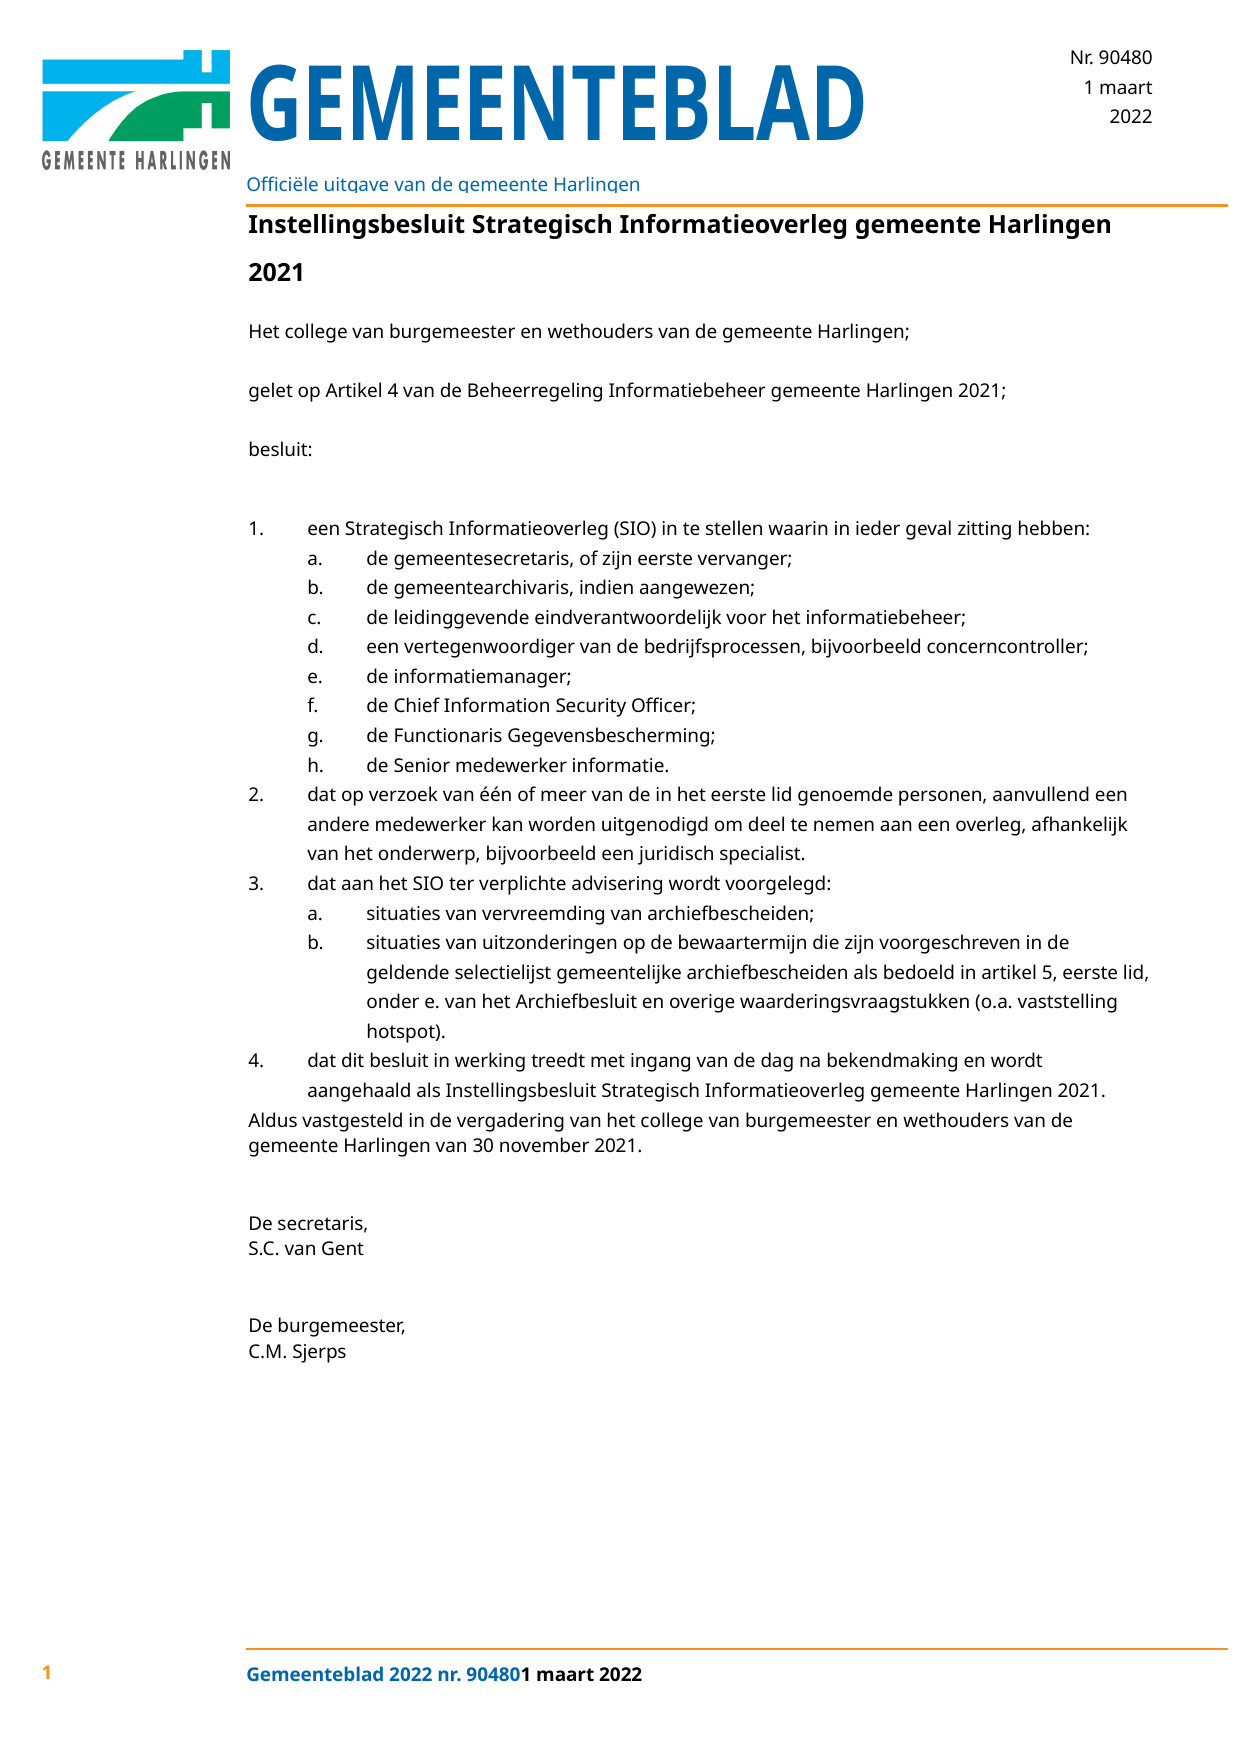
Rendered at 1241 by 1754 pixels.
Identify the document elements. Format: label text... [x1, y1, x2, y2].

text C.M. Sjerps [248, 1338, 1152, 1364]
list dat op verzoek van één of meer van de in het eerste lid genoemde personen, aanvullend een andere medewerker kan worden uitgenodigd om deel te nemen aan een overleg, afhankelijk van het onderwerp, bijvoorbeeld een juridisch specialist. [248, 781, 1152, 866]
list situaties van vervreemding van archiefbescheiden; [307, 900, 1152, 925]
list de leidinggevende eindverantwoordelijk voor het informatiebeheer; [307, 604, 1152, 629]
text besluit: [248, 436, 1152, 462]
list situaties van uitzonderingen op de bewaartermijn die zijn voorgeschreven in de geldende selectielijst gemeentelijke archiefbescheiden als bedoeld in artikel 5, eerste lid, onder e. van het Archiefbesluit en overige waarderingsvraagstukken (o.a. vaststelling hotspot). [307, 929, 1152, 1044]
text De burgemeester, [248, 1313, 1152, 1338]
list een Strategisch Informatieoverleg (SIO) in te stellen waarin in ieder geval zitting hebben: [248, 515, 1152, 541]
text S.C. van Gent [248, 1235, 1152, 1261]
list dat dit besluit in werking treedt met ingang van de dag na bekendmaking en wordt aangehaald als Instellingsbesluit Strategisch Informatieoverleg gemeente Harlingen 2021. [248, 1048, 1152, 1103]
text De secretaris, [248, 1210, 1152, 1235]
text gelet op Artikel 4 van de Beheerregeling Informatiebeheer gemeente Harlingen 2021; [248, 377, 1152, 403]
picture [41, 47, 231, 172]
text Het college van burgemeester en wethouders van de gemeente Harlingen; [248, 318, 1152, 344]
text Aldus vastgesteld in de vergadering van het college van burgemeester en wethouders van de gemeente Harlingen van 30 november 2021. [248, 1107, 1152, 1158]
text Instellingsbesluit Strategisch Informatieoverleg gemeente Harlingen 2021 [248, 207, 1152, 288]
list de gemeentearchivaris, indien aangewezen; [307, 574, 1152, 600]
list de Senior medewerker informatie. [307, 752, 1152, 777]
list een vertegenwoordiger van de bedrijfsprocessen, bijvoorbeeld concerncontroller; [307, 633, 1152, 659]
list de gemeentesecretaris, of zijn eerste vervanger; [307, 545, 1152, 570]
list de Functionaris Gegevensbescherming; [307, 722, 1152, 748]
list dat aan het SIO ter verplichte advisering wordt voorgelegd: [248, 870, 1152, 896]
list de informatiemanager; [307, 663, 1152, 689]
list de Chief Information Security Officer; [307, 693, 1152, 718]
